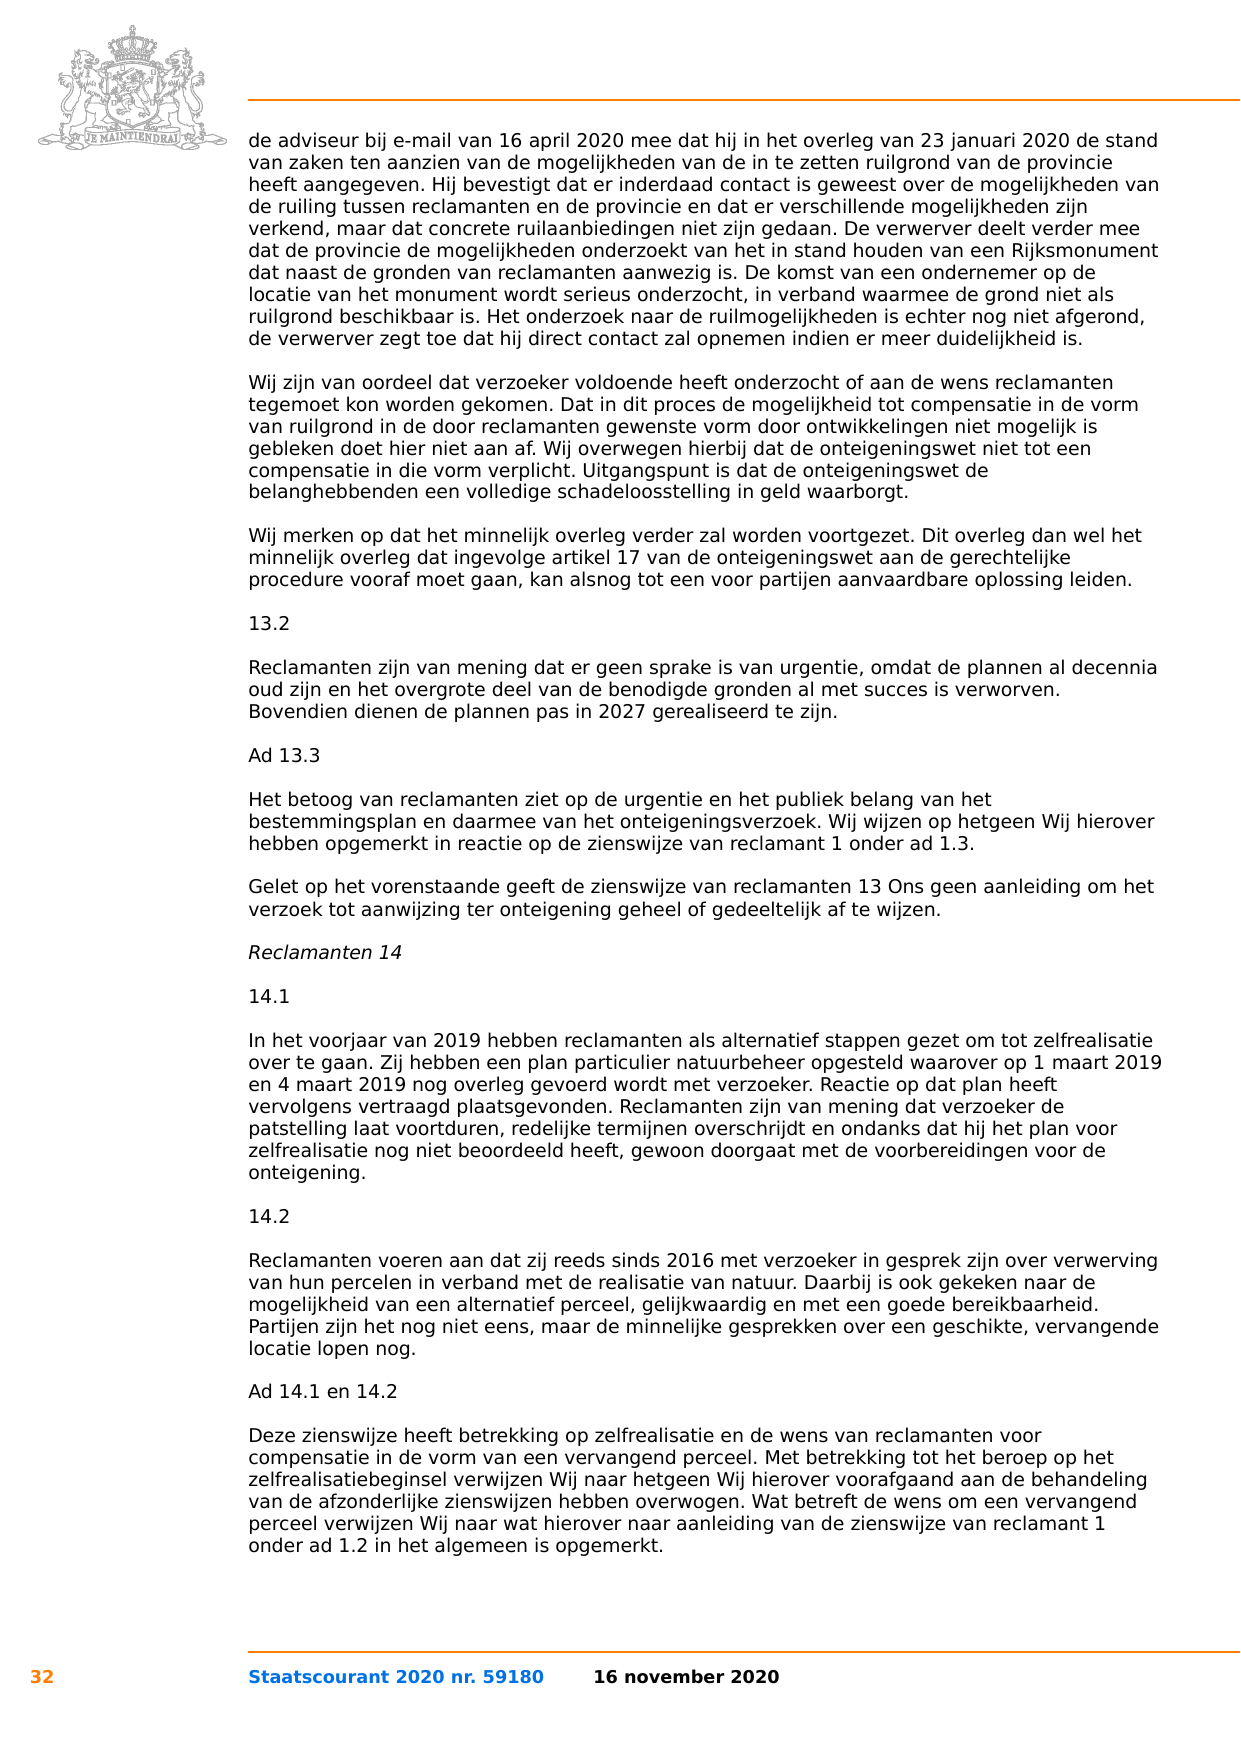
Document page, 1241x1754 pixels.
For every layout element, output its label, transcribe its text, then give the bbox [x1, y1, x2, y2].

text Deze zienswijze heeft betrekking op zelfrealisatie en de wens van reclamanten voor compensatie in de vorm van een vervangend perceel. Met betrekking tot het beroep op het zelfrealisatiebeginsel verwijzen Wij naar hetgeen Wij hierover voorafgaand aan de behandeling van de afzonderlijke zienswijzen hebben overwogen. Wat betreft de wens om een vervangend perceel verwijzen Wij naar wat hierover naar aanleiding van de zienswijze van reclamant 1 onder ad 1.2 in het algemeen is opgemerkt. [248, 1425, 1163, 1557]
text 13.2 [248, 613, 1163, 635]
text Wij merken op dat het minnelijk overleg verder zal worden voortgezet. Dit overleg dan wel het minnelijk overleg dat ingevolge artikel 17 van de onteigeningswet aan de gerechtelijke procedure vooraf moet gaan, kan alsnog tot een voor partijen aanvaardbare oplossing leiden. [248, 525, 1163, 591]
text 14.1 [248, 986, 1163, 1008]
text Ad 14.1 en 14.2 [248, 1381, 1163, 1403]
subtitle Reclamanten 14 [248, 942, 1163, 964]
text Het betoog van reclamanten ziet op de urgentie en het publiek belang van het bestemmingsplan en daarmee van het onteigeningsverzoek. Wij wijzen op hetgeen Wij hierover hebben opgemerkt in reactie op de zienswijze van reclamant 1 onder ad 1.3. [248, 789, 1163, 854]
text Wij zijn van oordeel dat verzoeker voldoende heeft onderzocht of aan de wens reclamanten tegemoet kon worden gekomen. Dat in dit proces de mogelijkheid tot compensatie in de vorm van ruilgrond in de door reclamanten gewenste vorm door ontwikkelingen niet mogelijk is gebleken doet hier niet aan af. Wij overwegen hierbij dat de onteigeningswet niet tot een compensatie in die vorm verplicht. Uitgangspunt is dat de onteigeningswet de belanghebbenden een volledige schadeloosstelling in geld waarborgt. [248, 372, 1163, 503]
text Gelet op het vorenstaande geeft de zienswijze van reclamanten 13 Ons geen aanleiding om het verzoek tot aanwijzing ter onteigening geheel of gedeeltelijk af te wijzen. [248, 876, 1163, 920]
text In het voorjaar van 2019 hebben reclamanten als alternatief stappen gezet om tot zelfrealisatie over te gaan. Zij hebben een plan particulier natuurbeheer opgesteld waarover op 1 maart 2019 en 4 maart 2019 nog overleg gevoerd wordt met verzoeker. Reactie op dat plan heeft vervolgens vertraagd plaatsgevonden. Reclamanten zijn van mening dat verzoeker de patstelling laat voortduren, redelijke termijnen overschrijdt en ondanks dat hij het plan voor zelfrealisatie nog niet beoordeeld heeft, gewoon doorgaat met de voorbereidingen voor de onteigening. [248, 1030, 1163, 1184]
text Reclamanten voeren aan dat zij reeds sinds 2016 met verzoeker in gesprek zijn over verwerving van hun percelen in verband met de realisatie van natuur. Daarbij is ook gekeken naar de mogelijkheid van een alternatief perceel, gelijkwaardig en met een goede bereikbaarheid. Partijen zijn het nog niet eens, maar de minnelijke gesprekken over een geschikte, vervangende locatie lopen nog. [248, 1249, 1163, 1359]
text de adviseur bij e-mail van 16 april 2020 mee dat hij in het overleg van 23 januari 2020 de stand van zaken ten aanzien van de mogelijkheden van de in te zetten ruilgrond van de provincie heeft aangegeven. Hij bevestigt dat er inderdaad contact is geweest over de mogelijkheden van de ruiling tussen reclamanten en de provincie en dat er verschillende mogelijkheden zijn verkend, maar dat concrete ruilaanbiedingen niet zijn gedaan. De verwerver deelt verder mee dat de provincie de mogelijkheden onderzoekt van het in stand houden van een Rijksmonument dat naast de gronden van reclamanten aanwezig is. De komst van een ondernemer op de locatie van het monument wordt serieus onderzocht, in verband waarmee de grond niet als ruilgrond beschikbaar is. Het onderzoek naar de ruilmogelijkheden is echter nog niet afgerond, de verwerver zegt toe dat hij direct contact zal opnemen indien er meer duidelijkheid is. [248, 130, 1163, 350]
text Ad 13.3 [248, 745, 1163, 767]
picture [38, 25, 227, 150]
text Reclamanten zijn van mening dat er geen sprake is van urgentie, omdat de plannen al decennia oud zijn en het overgrote deel van de benodigde gronden al met succes is verworven. Bovendien dienen de plannen pas in 2027 gerealiseerd te zijn. [248, 657, 1163, 723]
text 14.2 [248, 1206, 1163, 1228]
